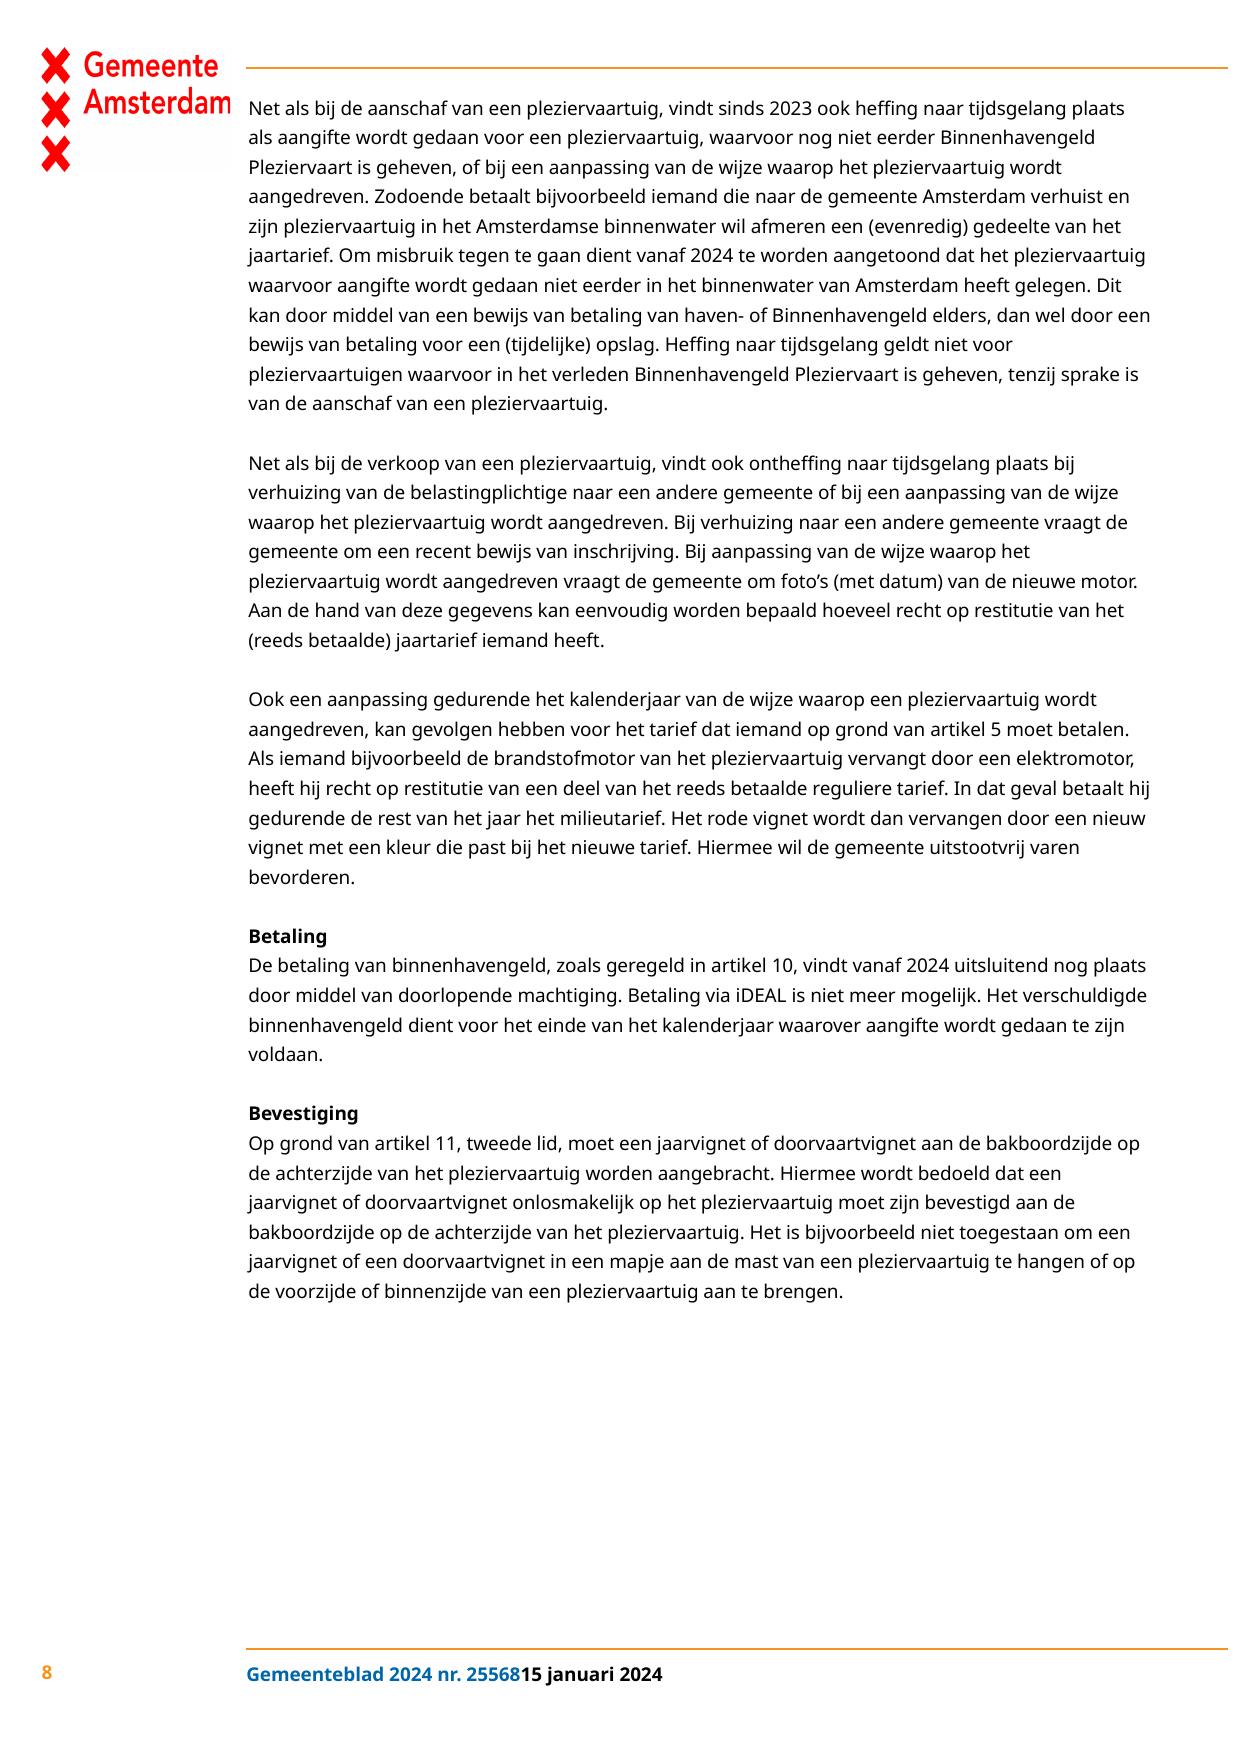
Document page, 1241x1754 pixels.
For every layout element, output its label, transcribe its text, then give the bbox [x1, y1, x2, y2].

text De betaling van binnenhavengeld, zoals geregeld in artikel 10, vindt vanaf 2024 uitsluitend nog plaats door middel van doorlopende machtiging. Betaling via iDEAL is niet meer mogelijk. Het verschuldigde binnenhavengeld dient voor het einde van het kalenderjaar waarover aangifte wordt gedaan te zijn voldaan. [248, 953, 1152, 1067]
text Betaling [248, 923, 1152, 949]
text Ook een aanpassing gedurende het kalenderjaar van de wijze waarop een pleziervaartuig wordt aangedreven, kan gevolgen hebben voor het tarief dat iemand op grond van artikel 5 moet betalen. Als iemand bijvoorbeeld de brandstofmotor van het pleziervaartuig vervangt door een elektromotor, heeft hij recht op restitutie van een deel van het reeds betaalde reguliere tarief. In dat geval betaalt hij gedurende de rest van het jaar het milieutarief. Het rode vignet wordt dan vervangen door een nieuw vignet met een kleur die past bij het nieuwe tarief. Hiermee wil de gemeente uitstootvrij varen bevorderen. [248, 686, 1152, 890]
text Net als bij de verkoop van een pleziervaartuig, vindt ook ontheffing naar tijdsgelang plaats bij verhuizing van de belastingplichtige naar een andere gemeente of bij een aanpassing van de wijze waarop het pleziervaartuig wordt aangedreven. Bij verhuizing naar een andere gemeente vraagt de gemeente om een recent bewijs van inschrijving. Bij aanpassing van de wijze waarop het pleziervaartuig wordt aangedreven vraagt de gemeente om foto’s (met datum) van de nieuwe motor. Aan de hand van deze gegevens kan eenvoudig worden bepaald hoeveel recht op restitutie van het (reeds betaalde) jaartarief iemand heeft. [248, 450, 1152, 653]
picture [41, 47, 231, 172]
text Bevestiging [248, 1101, 1152, 1126]
text Net als bij de aanschaf van een pleziervaartuig, vindt sinds 2023 ook heffing naar tijdsgelang plaats als aangifte wordt gedaan voor een pleziervaartuig, waarvoor nog niet eerder Binnenhavengeld Pleziervaart is geheven, of bij een aanpassing van de wijze waarop het pleziervaartuig wordt aangedreven. Zodoende betaalt bijvoorbeeld iemand die naar de gemeente Amsterdam verhuist en zijn pleziervaartuig in het Amsterdamse binnenwater wil afmeren een (evenredig) gedeelte van het jaartarief. Om misbruik tegen te gaan dient vanaf 2024 te worden aangetoond dat het pleziervaartuig waarvoor aangifte wordt gedaan niet eerder in het binnenwater van Amsterdam heeft gelegen. Dit kan door middel van een bewijs van betaling van haven- of Binnenhavengeld elders, dan wel door een bewijs van betaling voor een (tijdelijke) opslag. Heffing naar tijdsgelang geldt niet voor pleziervaartuigen waarvoor in het verleden Binnenhavengeld Pleziervaart is geheven, tenzij sprake is van de aanschaf van een pleziervaartuig. [248, 95, 1152, 416]
text Op grond van artikel 11, tweede lid, moet een jaarvignet of doorvaartvignet aan de bakboordzijde op de achterzijde van het pleziervaartuig worden aangebracht. Hiermee wordt bedoeld dat een jaarvignet of doorvaartvignet onlosmakelijk op het pleziervaartuig moet zijn bevestigd aan de bakboordzijde op de achterzijde van het pleziervaartuig. Het is bijvoorbeeld niet toegestaan om een jaarvignet of een doorvaartvignet in een mapje aan de mast van een pleziervaartuig te hangen of op de voorzijde of binnenzijde van een pleziervaartuig aan te brengen. [248, 1130, 1152, 1304]
